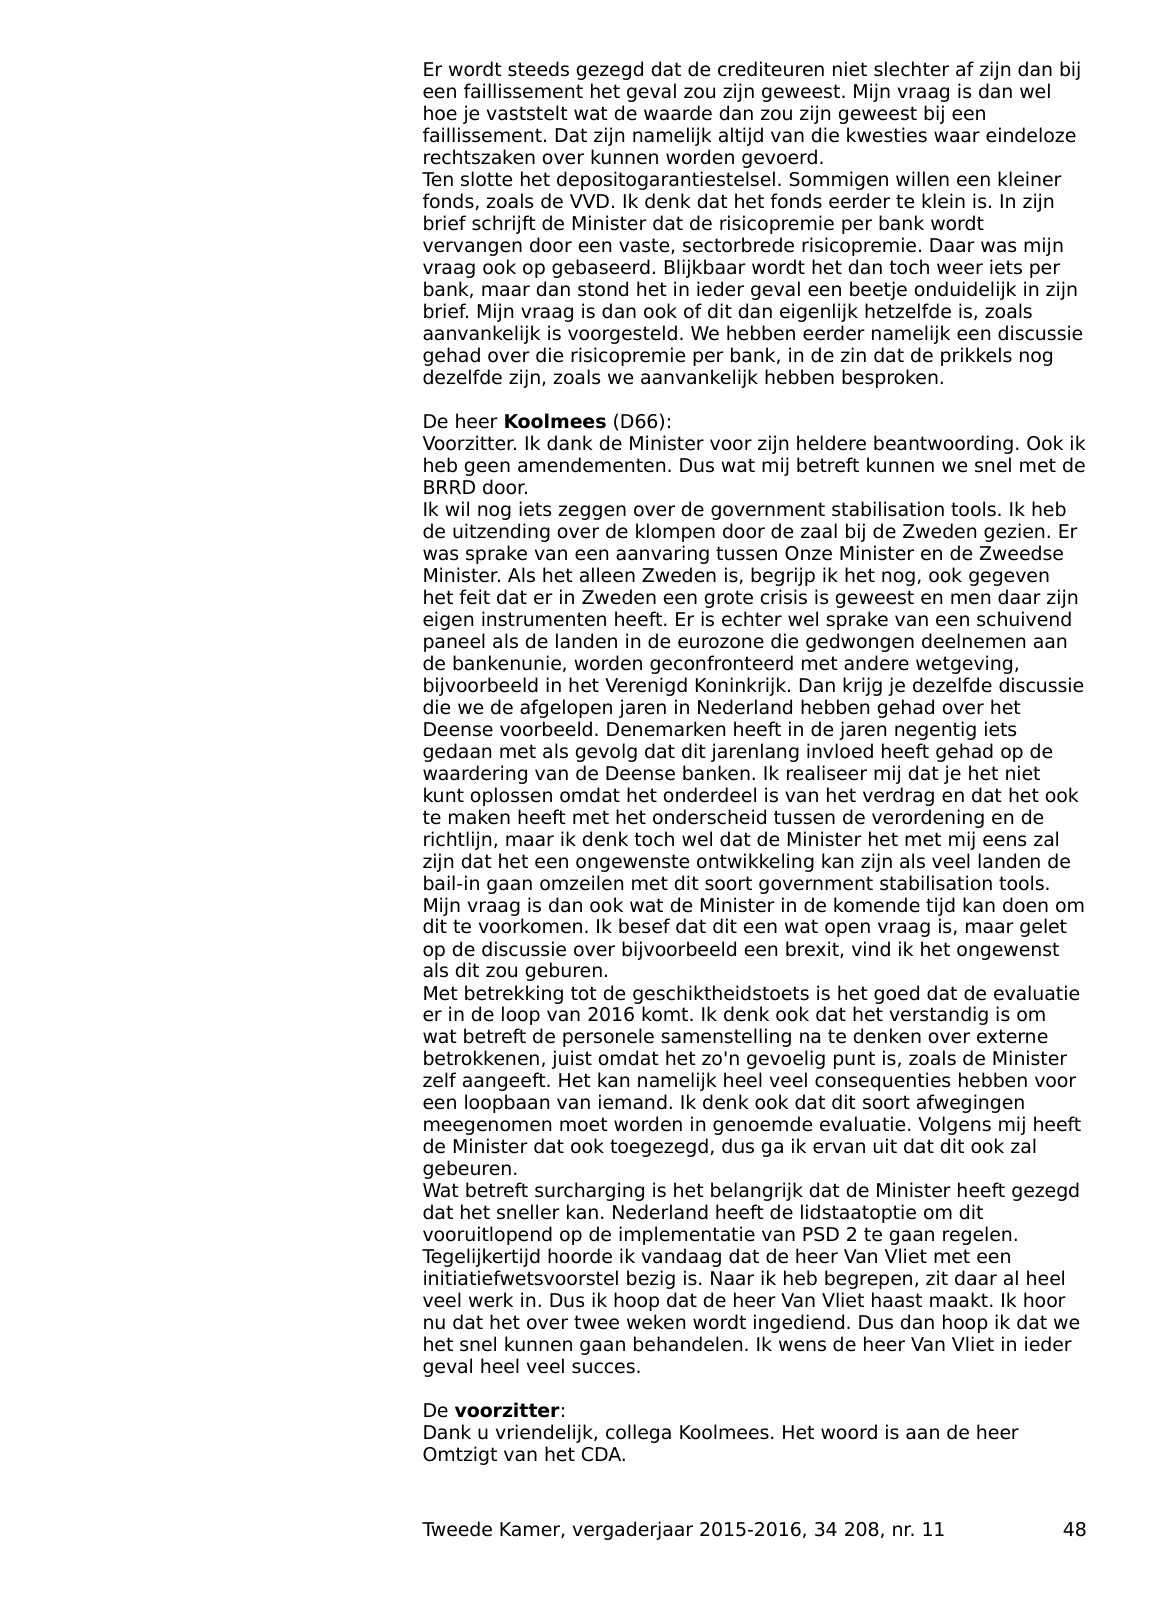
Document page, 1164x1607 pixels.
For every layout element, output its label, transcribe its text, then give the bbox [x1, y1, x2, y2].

text Er wordt steeds gezegd dat de crediteuren niet slechter af zijn dan bij een faillissement het geval zou zijn geweest. Mijn vraag is dan wel hoe je vaststelt wat de waarde dan zou zijn geweest bij een faillissement. Dat zijn namelijk altijd van die kwesties waar eindeloze rechtszaken over kunnen worden gevoerd. [422, 59, 1087, 169]
text Dank u vriendelijk, collega Koolmees. Het woord is aan de heer Omtzigt van het CDA. [422, 1422, 1087, 1466]
text Met betrekking tot de geschiktheidstoets is het goed dat de evaluatie er in de loop van 2016 komt. Ik denk ook dat het verstandig is om wat betreft de personele samenstelling na te denken over externe betrokkenen, juist omdat het zo'n gevoelig punt is, zoals de Minister zelf aangeeft. Het kan namelijk heel veel consequenties hebben voor een loopbaan van iemand. Ik denk ook dat dit soort afwegingen meegenomen moet worden in genoemde evaluatie. Volgens mij heeft de Minister dat ook toegezegd, dus ga ik ervan uit dat dit ook zal gebeuren. [422, 982, 1087, 1180]
text De voorzitter: [422, 1400, 1087, 1422]
text De heer Koolmees (D66): [422, 411, 1087, 433]
text Voorzitter. Ik dank de Minister voor zijn heldere beantwoording. Ook ik heb geen amendementen. Dus wat mij betreft kunnen we snel met de BRRD door. [422, 433, 1087, 499]
text Ten slotte het depositogarantiestelsel. Sommigen willen een kleiner fonds, zoals de VVD. Ik denk dat het fonds eerder te klein is. In zijn brief schrijft de Minister dat de risicopremie per bank wordt vervangen door een vaste, sectorbrede risicopremie. Daar was mijn vraag ook op gebaseerd. Blijkbaar wordt het dan toch weer iets per bank, maar dan stond het in ieder geval een beetje onduidelijk in zijn brief. Mijn vraag is dan ook of dit dan eigenlijk hetzelfde is, zoals aanvankelijk is voorgesteld. We hebben eerder namelijk een discussie gehad over die risicopremie per bank, in de zin dat de prikkels nog dezelfde zijn, zoals we aanvankelijk hebben besproken. [422, 169, 1087, 389]
text Wat betreft surcharging is het belangrijk dat de Minister heeft gezegd dat het sneller kan. Nederland heeft de lidstaatoptie om dit vooruitlopend op de implementatie van PSD 2 te gaan regelen. Tegelijkertijd hoorde ik vandaag dat de heer Van Vliet met een initiatiefwetsvoorstel bezig is. Naar ik heb begrepen, zit daar al heel veel werk in. Dus ik hoop dat de heer Van Vliet haast maakt. Ik hoor nu dat het over twee weken wordt ingediend. Dus dan hoop ik dat we het snel kunnen gaan behandelen. Ik wens de heer Van Vliet in ieder geval heel veel succes. [422, 1180, 1087, 1378]
text Ik wil nog iets zeggen over de government stabilisation tools. Ik heb de uitzending over de klompen door de zaal bij de Zweden gezien. Er was sprake van een aanvaring tussen Onze Minister en de Zweedse Minister. Als het alleen Zweden is, begrijp ik het nog, ook gegeven het feit dat er in Zweden een grote crisis is geweest en men daar zijn eigen instrumenten heeft. Er is echter wel sprake van een schuivend paneel als de landen in de eurozone die gedwongen deelnemen aan de bankenunie, worden geconfronteerd met andere wetgeving, bijvoorbeeld in het Verenigd Koninkrijk. Dan krijg je dezelfde discussie die we de afgelopen jaren in Nederland hebben gehad over het Deense voorbeeld. Denemarken heeft in de jaren negentig iets gedaan met als gevolg dat dit jarenlang invloed heeft gehad op de waardering van de Deense banken. Ik realiseer mij dat je het niet kunt oplossen omdat het onderdeel is van het verdrag en dat het ook te maken heeft met het onderscheid tussen de verordening en de richtlijn, maar ik denk toch wel dat de Minister het met mij eens zal zijn dat het een ongewenste ontwikkeling kan zijn als veel landen de bail-in gaan omzeilen met dit soort government stabilisation tools. Mijn vraag is dan ook wat de Minister in de komende tijd kan doen om dit te voorkomen. Ik besef dat dit een wat open vraag is, maar gelet op de discussie over bijvoorbeeld een brexit, vind ik het ongewenst als dit zou geburen. [422, 499, 1087, 982]
